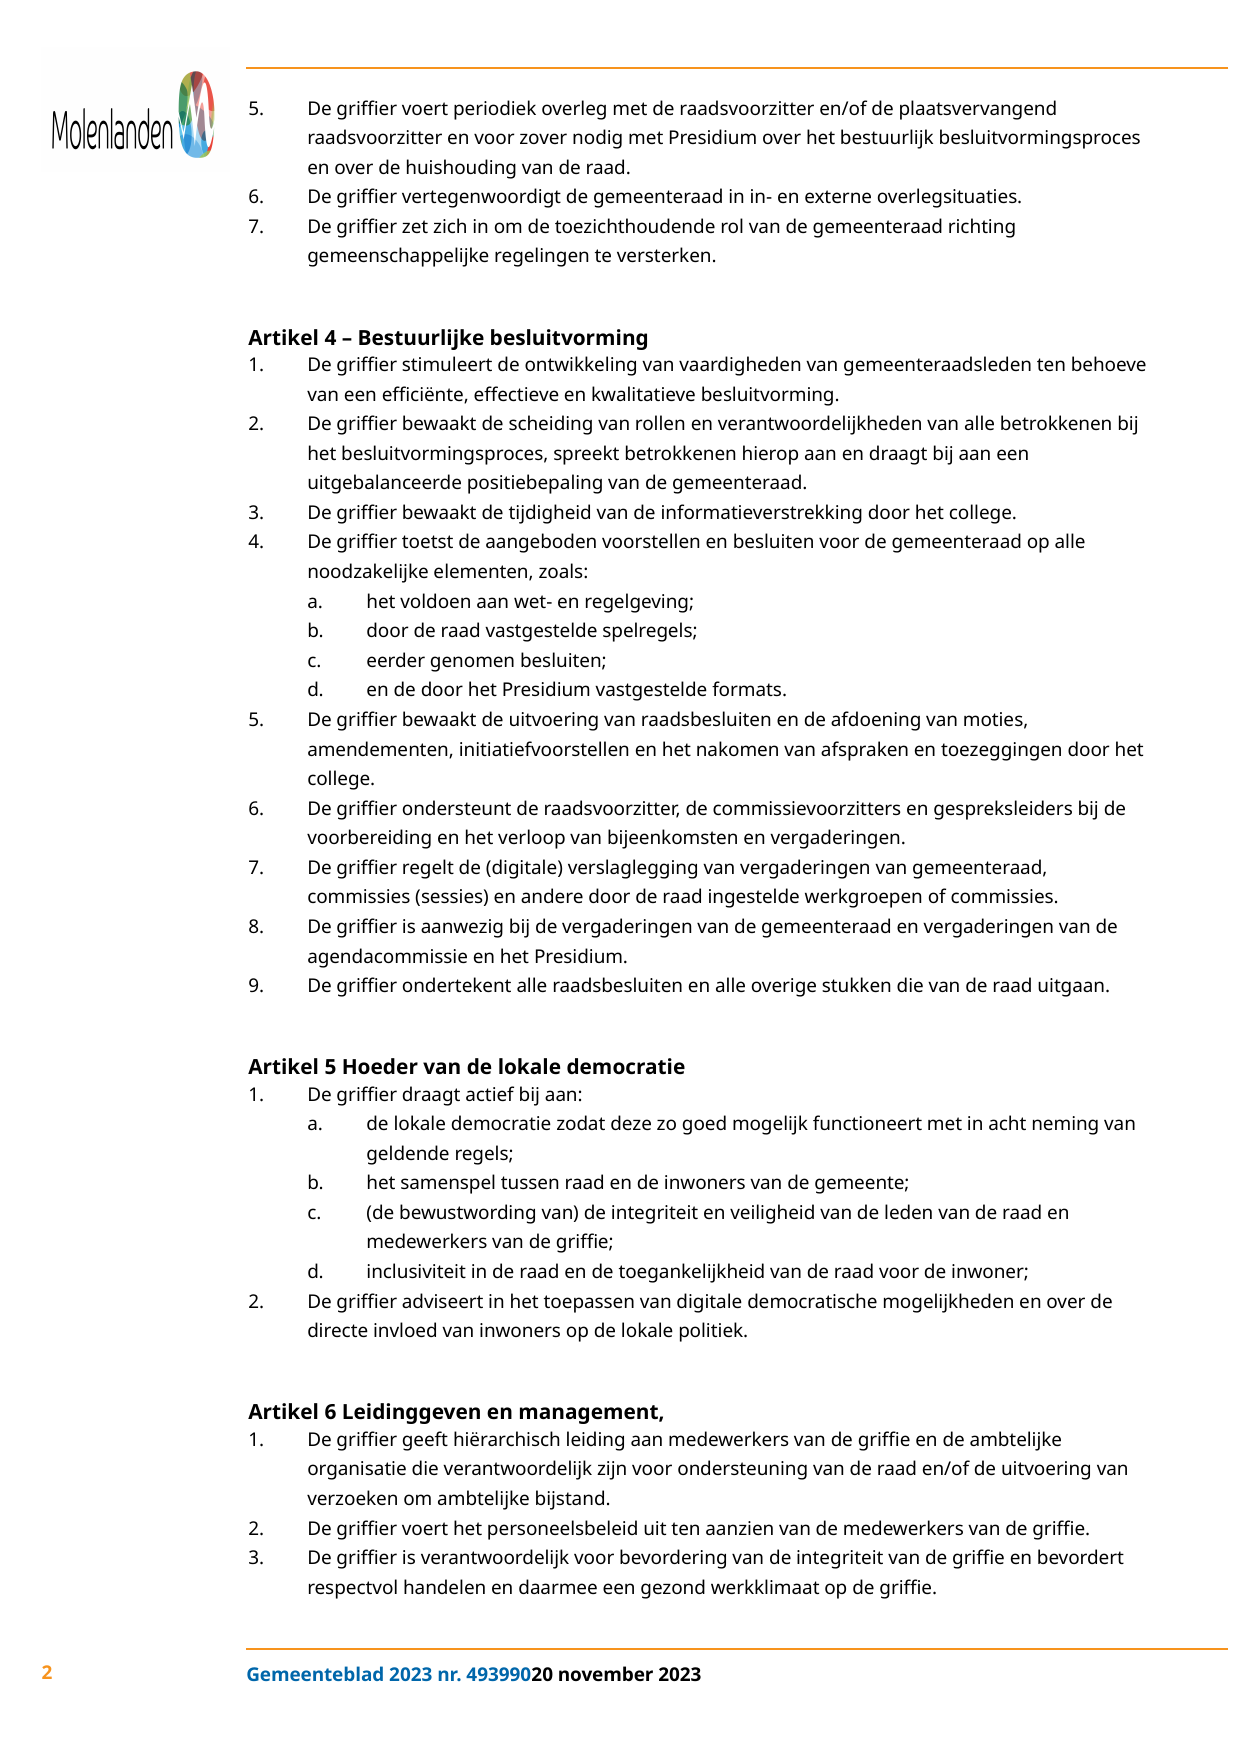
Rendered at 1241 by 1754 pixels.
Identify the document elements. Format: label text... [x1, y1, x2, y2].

text Artikel 4 – Bestuurlijke besluitvorming [248, 323, 1152, 351]
text Artikel 5 Hoeder van de lokale democratie [248, 1052, 1152, 1081]
list De griffier stimuleert de ontwikkeling van vaardigheden van gemeenteraadsleden ten behoeve van een efficiënte, effectieve en kwalitatieve besluitvorming. [248, 351, 1152, 406]
list het voldoen aan wet- en regelgeving; [307, 588, 1152, 613]
list en de door het Presidium vastgestelde formats. [307, 677, 1152, 702]
list De griffier is aanwezig bij de vergaderingen van de gemeenteraad en vergaderingen van de agendacommissie en het Presidium. [248, 913, 1152, 968]
list De griffier is verantwoordelijk voor bevordering van de integriteit van de griffie en bevordert respectvol handelen en daarmee een gezond werkklimaat op de griffie. [248, 1544, 1152, 1599]
list De griffier voert periodiek overleg met de raadsvoorzitter en/of de plaatsvervangend raadsvoorzitter en voor zover nodig met Presidium over het bestuurlijk besluitvormingsproces en over de huishouding van de raad. [248, 95, 1152, 180]
list De griffier zet zich in om de toezichthoudende rol van de gemeenteraad richting gemeenschappelijke regelingen te versterken. [248, 213, 1152, 268]
list De griffier draagt actief bij aan: [248, 1081, 1152, 1107]
list de lokale democratie zodat deze zo goed mogelijk functioneert met in acht neming van geldende regels; [307, 1110, 1152, 1166]
list De griffier bewaakt de uitvoering van raadsbesluiten en de afdoening van moties, amendementen, initiatiefvoorstellen en het nakomen van afspraken en toezeggingen door het college. [248, 706, 1152, 791]
list De griffier geeft hiërarchisch leiding aan medewerkers van de griffie en de ambtelijke organisatie die verantwoordelijk zijn voor ondersteuning van de raad en/of de uitvoering van verzoeken om ambtelijke bijstand. [248, 1426, 1152, 1511]
list De griffier vertegenwoordigt de gemeenteraad in in- en externe overlegsituaties. [248, 183, 1152, 209]
list De griffier toetst de aangeboden voorstellen en besluiten voor de gemeenteraad op alle noodzakelijke elementen, zoals: [248, 529, 1152, 584]
list (de bewustwording van) de integriteit en veiligheid van de leden van de raad en medewerkers van de griffie; [307, 1199, 1152, 1254]
list De griffier voert het personeelsbeleid uit ten aanzien van de medewerkers van de griffie. [248, 1515, 1152, 1540]
list eerder genomen besluiten; [307, 647, 1152, 673]
list De griffier regelt de (digitale) verslaglegging van vergaderingen van gemeenteraad, commissies (sessies) en andere door de raad ingestelde werkgroepen of commissies. [248, 854, 1152, 909]
list inclusiviteit in de raad en de toegankelijkheid van de raad voor de inwoner; [307, 1258, 1152, 1284]
list het samenspel tussen raad en de inwoners van de gemeente; [307, 1169, 1152, 1195]
list De griffier adviseert in het toepassen van digitale democratische mogelijkheden en over de directe invloed van inwoners op de lokale politiek. [248, 1288, 1152, 1343]
text Artikel 6 Leidinggeven en management, [248, 1397, 1152, 1426]
list door de raad vastgestelde spelregels; [307, 617, 1152, 643]
list De griffier bewaakt de tijdigheid van de informatieverstrekking door het college. [248, 499, 1152, 525]
list De griffier ondertekent alle raadsbesluiten en alle overige stukken die van de raad uitgaan. [248, 972, 1152, 998]
picture [41, 47, 231, 172]
list De griffier ondersteunt de raadsvoorzitter, de commissievoorzitters en gespreksleiders bij de voorbereiding en het verloop van bijeenkomsten en vergaderingen. [248, 795, 1152, 850]
list De griffier bewaakt de scheiding van rollen en verantwoordelijkheden van alle betrokkenen bij het besluitvormingsproces, spreekt betrokkenen hierop aan en draagt bij aan een uitgebalanceerde positiebepaling van de gemeenteraad. [248, 410, 1152, 495]
